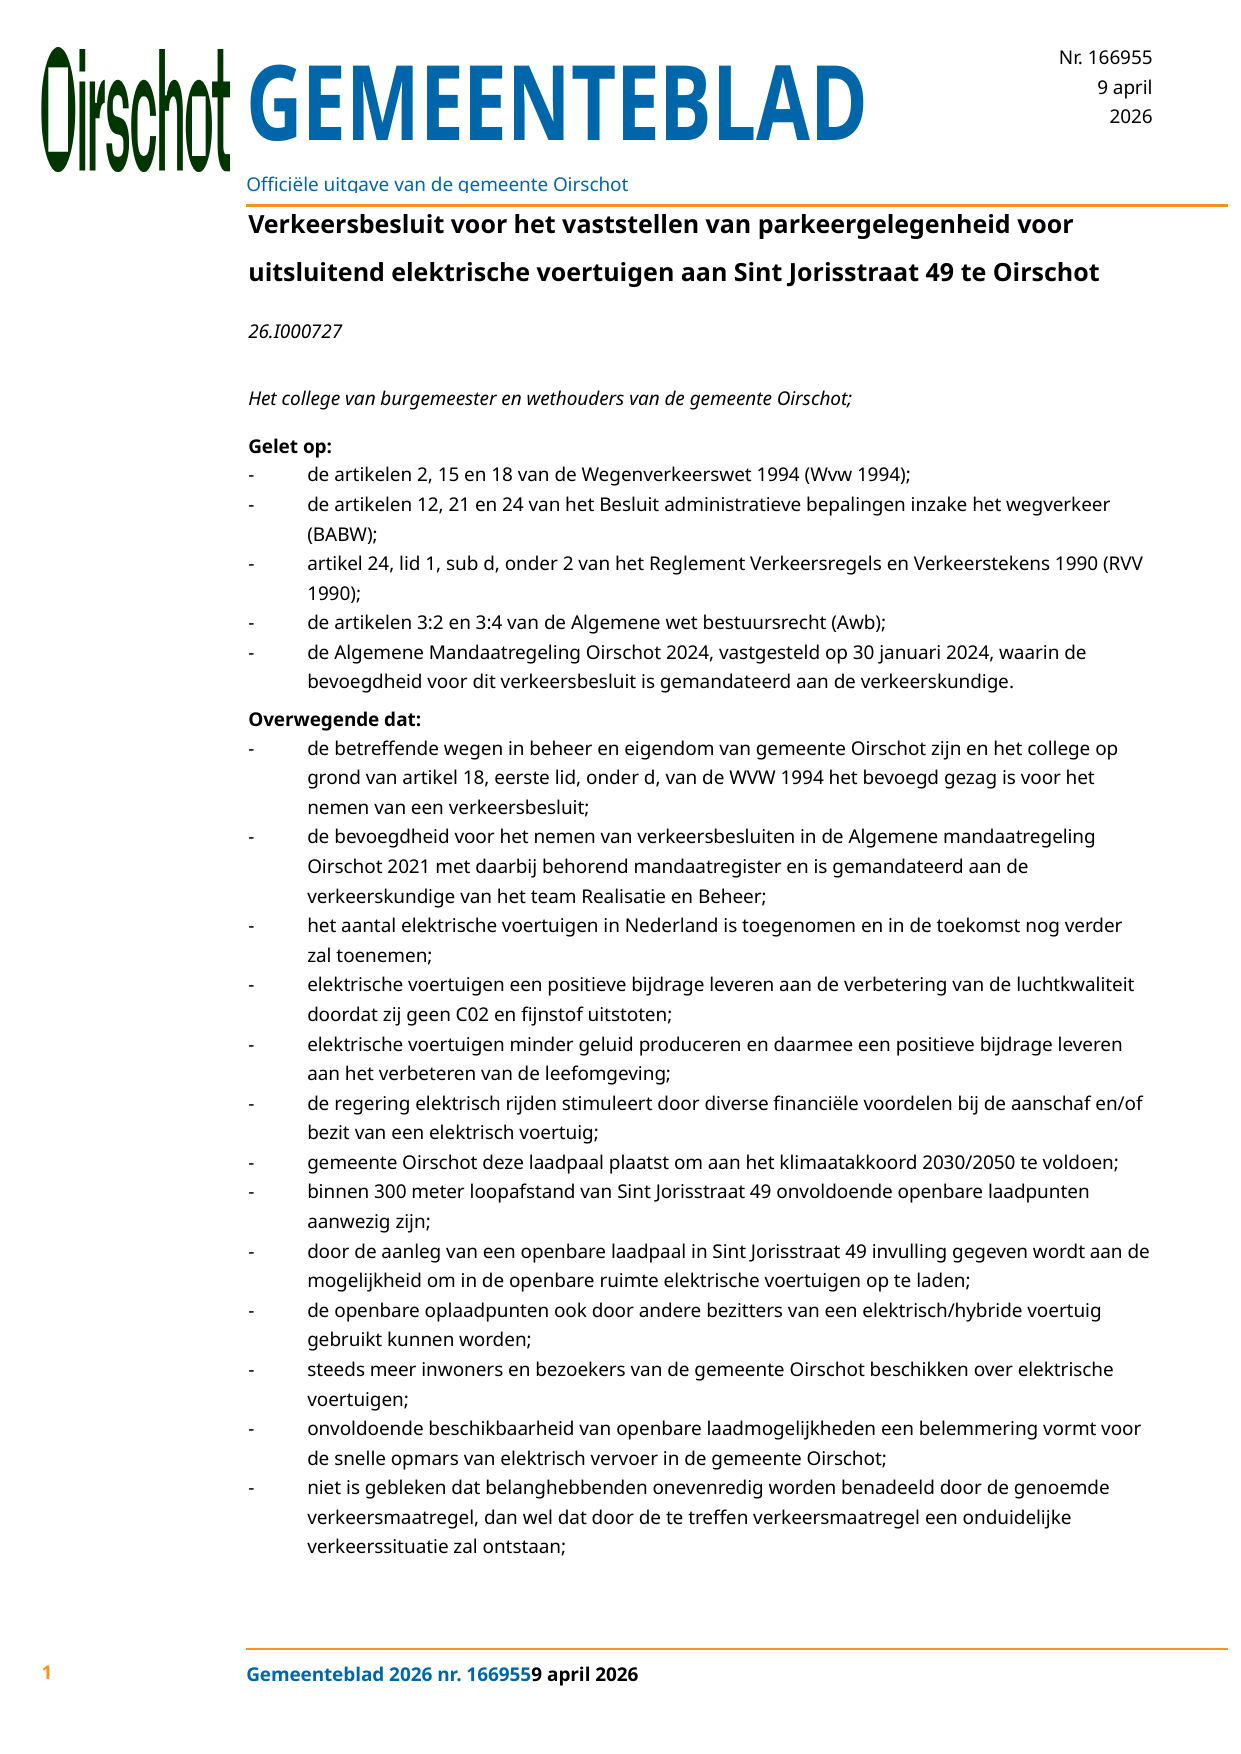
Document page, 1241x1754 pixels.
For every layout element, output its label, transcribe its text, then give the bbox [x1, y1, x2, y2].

text Gelet op: [248, 433, 1152, 459]
list de bevoegdheid voor het nemen van verkeersbesluiten in de Algemene mandaatregeling Oirschot 2021 met daarbij behorend mandaatregister en is gemandateerd aan de verkeerskundige van het team Realisatie en Beheer; [248, 824, 1152, 908]
list de artikelen 3:2 en 3:4 van de Algemene wet bestuursrecht (Awb); [248, 609, 1152, 635]
picture [41, 47, 231, 172]
text 26.I000727 [248, 318, 1152, 344]
text Overwegende dat: [248, 707, 1152, 732]
list onvoldoende beschikbaarheid van openbare laadmogelijkheden een belemmering vormt voor de snelle opmars van elektrisch vervoer in de gemeente Oirschot; [248, 1415, 1152, 1471]
list de artikelen 2, 15 en 18 van de Wegenverkeerswet 1994 (Wvw 1994); [248, 462, 1152, 487]
list de regering elektrisch rijden stimuleert door diverse financiële voordelen bij de aanschaf en/of bezit van een elektrisch voertuig; [248, 1090, 1152, 1145]
text Het college van burgemeester en wethouders van de gemeente Oirschot; [248, 386, 1152, 411]
list de openbare oplaadpunten ook door andere bezitters van een elektrisch/hybride voertuig gebruikt kunnen worden; [248, 1297, 1152, 1352]
list elektrische voertuigen een positieve bijdrage leveren aan de verbetering van de luchtkwaliteit doordat zij geen C02 en fijnstof uitstoten; [248, 972, 1152, 1027]
list de artikelen 12, 21 en 24 van het Besluit administratieve bepalingen inzake het wegverkeer (BABW); [248, 491, 1152, 546]
list gemeente Oirschot deze laadpaal plaatst om aan het klimaatakkoord 2030/2050 te voldoen; [248, 1149, 1152, 1175]
list door de aanleg van een openbare laadpaal in Sint Jorisstraat 49 invulling gegeven wordt aan de mogelijkheid om in de openbare ruimte elektrische voertuigen op te laden; [248, 1238, 1152, 1293]
list het aantal elektrische voertuigen in Nederland is toegenomen en in de toekomst nog verder zal toenemen; [248, 912, 1152, 968]
list de betreffende wegen in beheer en eigendom van gemeente Oirschot zijn en het college op grond van artikel 18, eerste lid, onder d, van de WVW 1994 het bevoegd gezag is voor het nemen van een verkeersbesluit; [248, 735, 1152, 820]
text Verkeersbesluit voor het vaststellen van parkeergelegenheid voor uitsluitend elektrische voertuigen aan Sint Jorisstraat 49 te Oirschot [248, 207, 1152, 288]
list artikel 24, lid 1, sub d, onder 2 van het Reglement Verkeersregels en Verkeerstekens 1990 (RVV 1990); [248, 550, 1152, 606]
list elektrische voertuigen minder geluid produceren en daarmee een positieve bijdrage leveren aan het verbeteren van de leefomgeving; [248, 1031, 1152, 1086]
list de Algemene Mandaatregeling Oirschot 2024, vastgesteld op 30 januari 2024, waarin de bevoegdheid voor dit verkeersbesluit is gemandateerd aan de verkeerskundige. [248, 639, 1152, 694]
list niet is gebleken dat belanghebbenden onevenredig worden benadeeld door de genoemde verkeersmaatregel, dan wel dat door de te treffen verkeersmaatregel een onduidelijke verkeerssituatie zal ontstaan; [248, 1474, 1152, 1559]
list steeds meer inwoners en bezoekers van de gemeente Oirschot beschikken over elektrische voertuigen; [248, 1356, 1152, 1411]
list binnen 300 meter loopafstand van Sint Jorisstraat 49 onvoldoende openbare laadpunten aanwezig zijn; [248, 1179, 1152, 1234]
